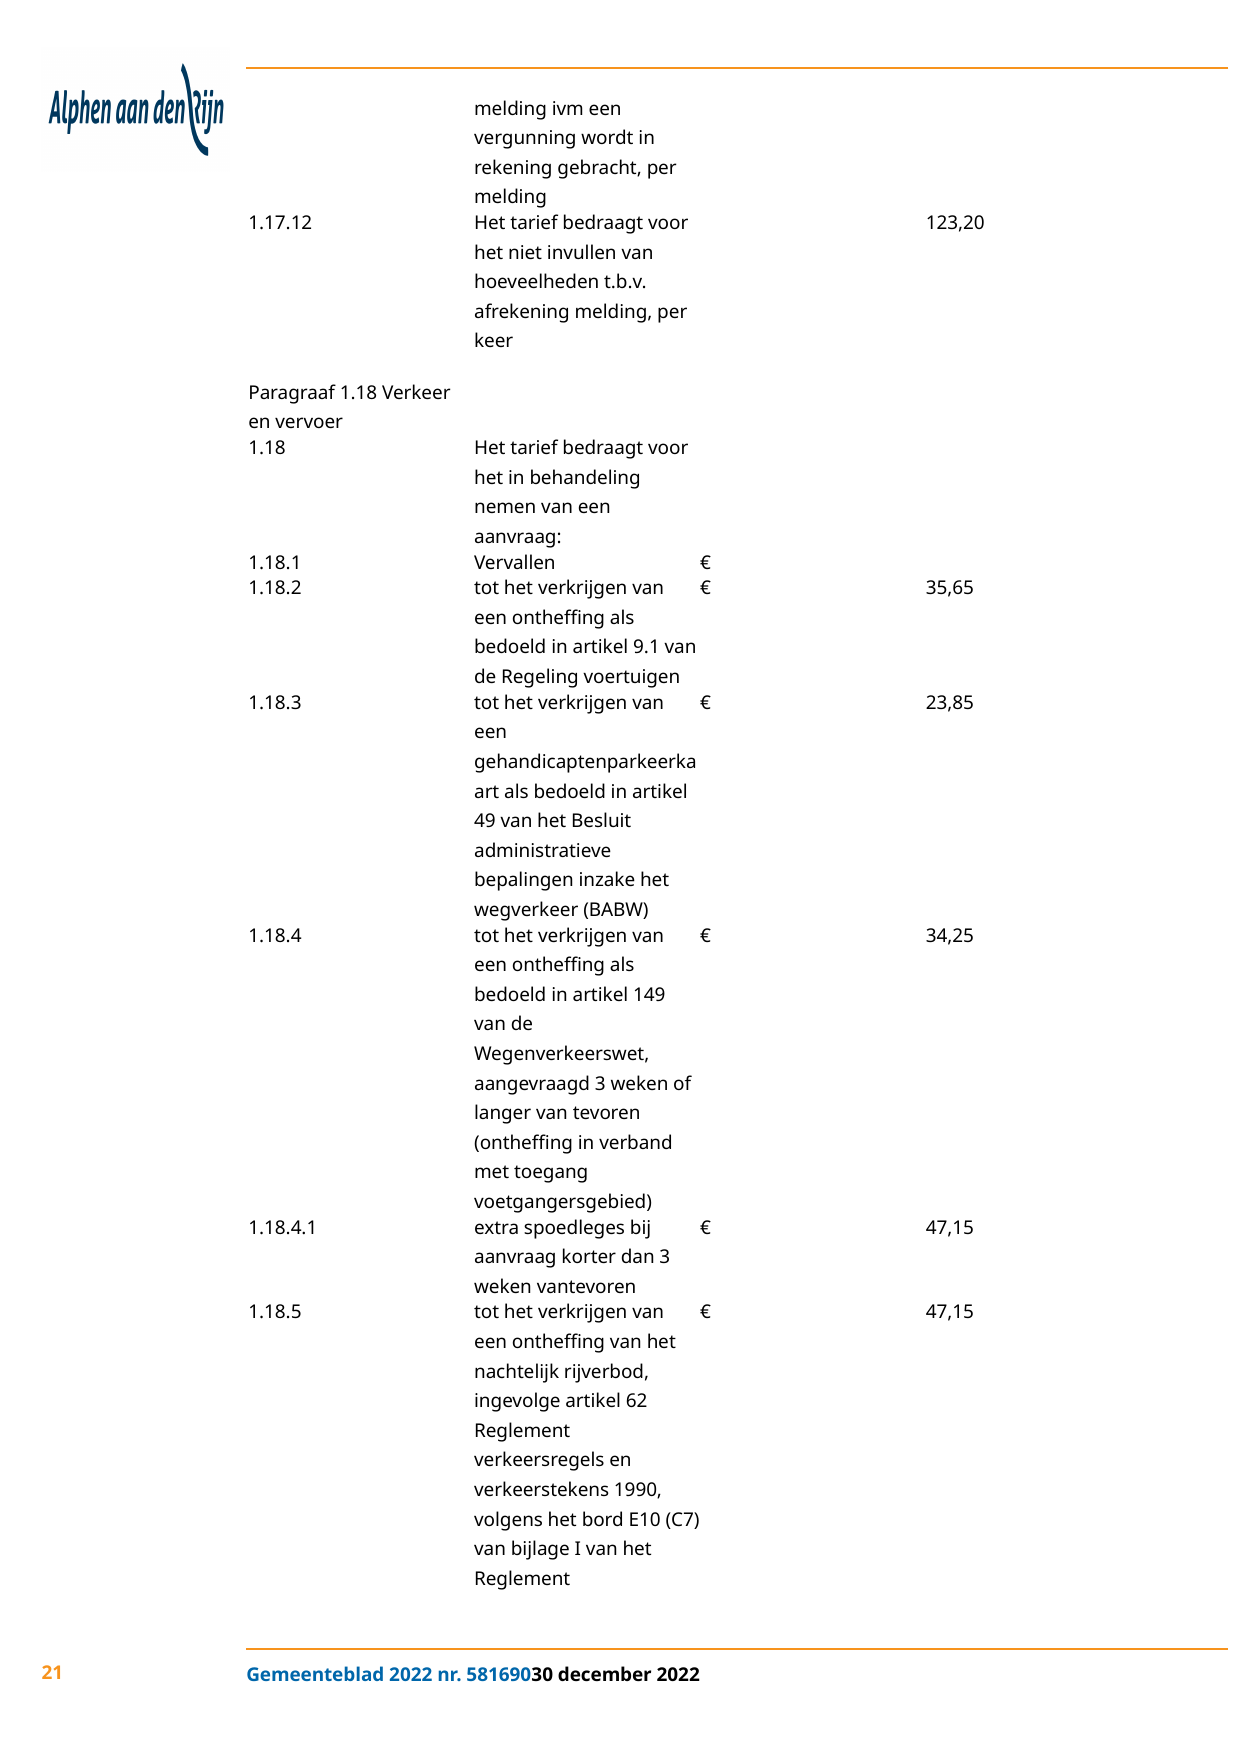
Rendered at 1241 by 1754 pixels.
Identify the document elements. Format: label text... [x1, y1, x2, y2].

table_cell [700, 434, 926, 549]
table_cell [700, 209, 926, 353]
table_cell [926, 353, 1152, 379]
table_cell [926, 434, 1152, 549]
table_cell Het tarief bedraagt voor het in behandeling nemen van een aanvraag: [474, 434, 700, 549]
table_cell 47,15 [926, 1299, 1152, 1591]
table_cell 1.18.2 [248, 575, 474, 689]
table_cell 1.18.4.1 [248, 1214, 474, 1299]
table_cell [700, 353, 926, 379]
table_cell 1.18 [248, 434, 474, 549]
table_cell Het tarief bedraagt voor het niet invullen van hoeveelheden t.b.v. afrekening melding, per keer [474, 209, 700, 353]
table_cell tot het verkrijgen van een ontheffing als bedoeld in artikel 149 van de Wegenverkeerswet, aangevraagd 3 weken of langer van tevoren (ontheffing in verband met toegang voetgangersgebied) [474, 922, 700, 1214]
table_cell [248, 95, 474, 209]
table_cell [926, 95, 1152, 209]
table_cell Vervallen [474, 549, 700, 574]
table_cell melding ivm een vergunning wordt in rekening gebracht, per melding [474, 95, 700, 209]
table_cell 47,15 [926, 1214, 1152, 1299]
table_cell Paragraaf 1.18 Verkeer en vervoer [248, 379, 474, 434]
table_cell € [700, 922, 926, 1214]
table_cell € [700, 689, 926, 922]
table_cell tot het verkrijgen van een ontheffing als bedoeld in artikel 9.1 van de Regeling voertuigen [474, 575, 700, 689]
table_cell 23,85 [926, 689, 1152, 922]
table_cell € [700, 549, 926, 574]
table_cell 1.18.1 [248, 549, 474, 574]
table_cell [700, 95, 926, 209]
table_cell [474, 353, 700, 379]
table_cell 123,20 [926, 209, 1152, 353]
table_cell [474, 379, 700, 434]
table_cell € [700, 1214, 926, 1299]
picture [41, 47, 231, 172]
table_cell 35,65 [926, 575, 1152, 689]
table_cell € [700, 1299, 926, 1591]
table_cell tot het verkrijgen van een gehandicaptenparkeerkaart als bedoeld in artikel 49 van het Besluit administratieve bepalingen inzake het wegverkeer (BABW) [474, 689, 700, 922]
table_cell 1.18.4 [248, 922, 474, 1214]
table_cell tot het verkrijgen van een ontheffing van het nachtelijk rijverbod, ingevolge artikel 62 Reglement verkeersregels en verkeerstekens 1990, volgens het bord E10 (C7) van bijlage I van het Reglement [474, 1299, 700, 1591]
table_cell 1.18.3 [248, 689, 474, 922]
table_cell [248, 353, 474, 379]
table_cell 1.18.5 [248, 1299, 474, 1591]
table_cell [926, 379, 1152, 434]
table_cell 1.17.12 [248, 209, 474, 353]
table_cell 34,25 [926, 922, 1152, 1214]
table_cell [700, 379, 926, 434]
table_cell extra spoedleges bij aanvraag korter dan 3 weken vantevoren [474, 1214, 700, 1299]
table_cell [926, 549, 1152, 574]
table_cell € [700, 575, 926, 689]
